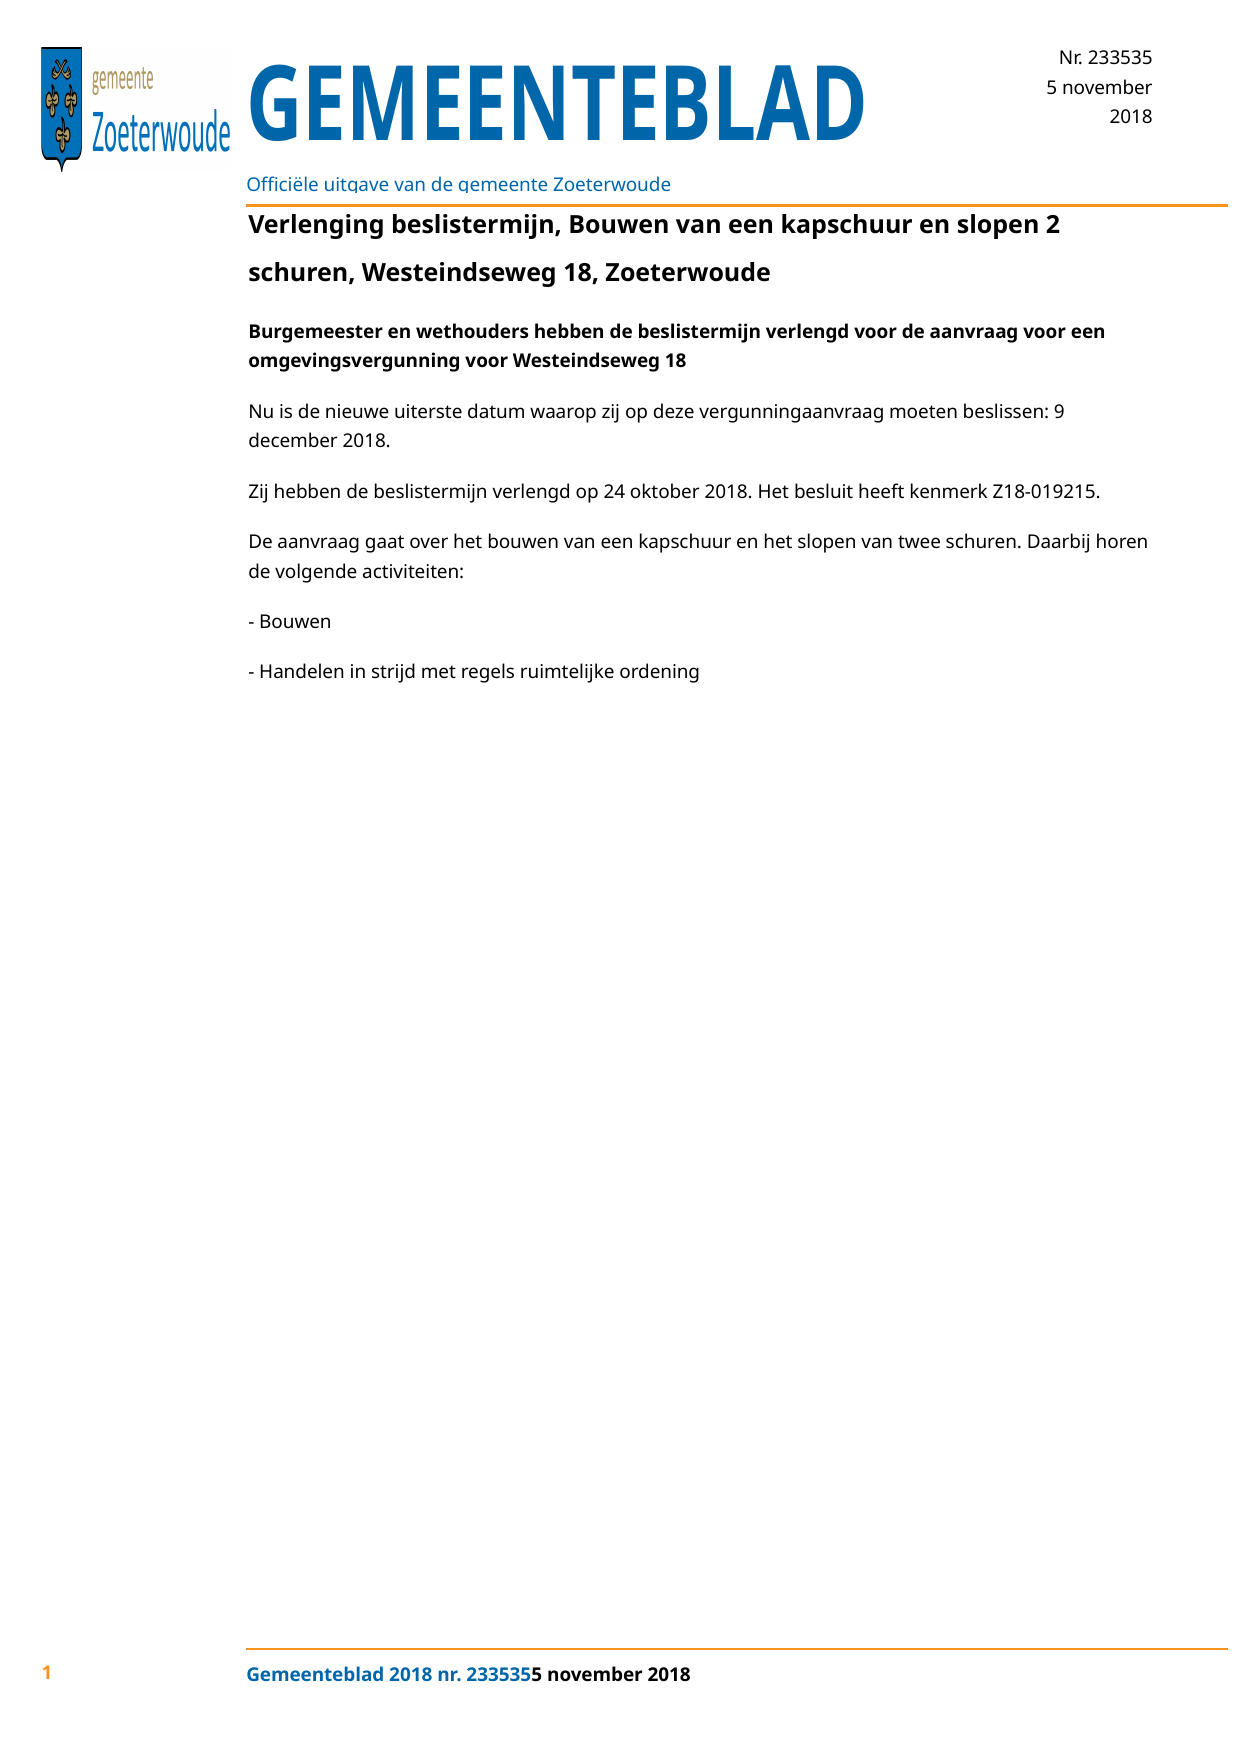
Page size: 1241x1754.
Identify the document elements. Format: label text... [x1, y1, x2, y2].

text - Bouwen [248, 608, 1152, 634]
text Verlenging beslistermijn, Bouwen van een kapschuur en slopen 2 schuren, Westeindseweg 18, Zoeterwoude [248, 207, 1152, 288]
text De aanvraag gaat over het bouwen van een kapschuur en het slopen van twee schuren. Daarbij horen de volgende activiteiten: [248, 528, 1152, 584]
text Burgemeester en wethouders hebben de beslistermijn verlengd voor de aanvraag voor een omgevingsvergunning voor Westeindseweg 18 [248, 318, 1152, 373]
text Nu is de nieuwe uiterste datum waarop zij op deze vergunningaanvraag moeten beslissen: 9 december 2018. [248, 398, 1152, 453]
text Zij hebben de beslistermijn verlengd op 24 oktober 2018. Het besluit heeft kenmerk Z18-019215. [248, 478, 1152, 504]
picture [41, 47, 231, 172]
text - Handelen in strijd met regels ruimtelijke ordening [248, 659, 1152, 684]
